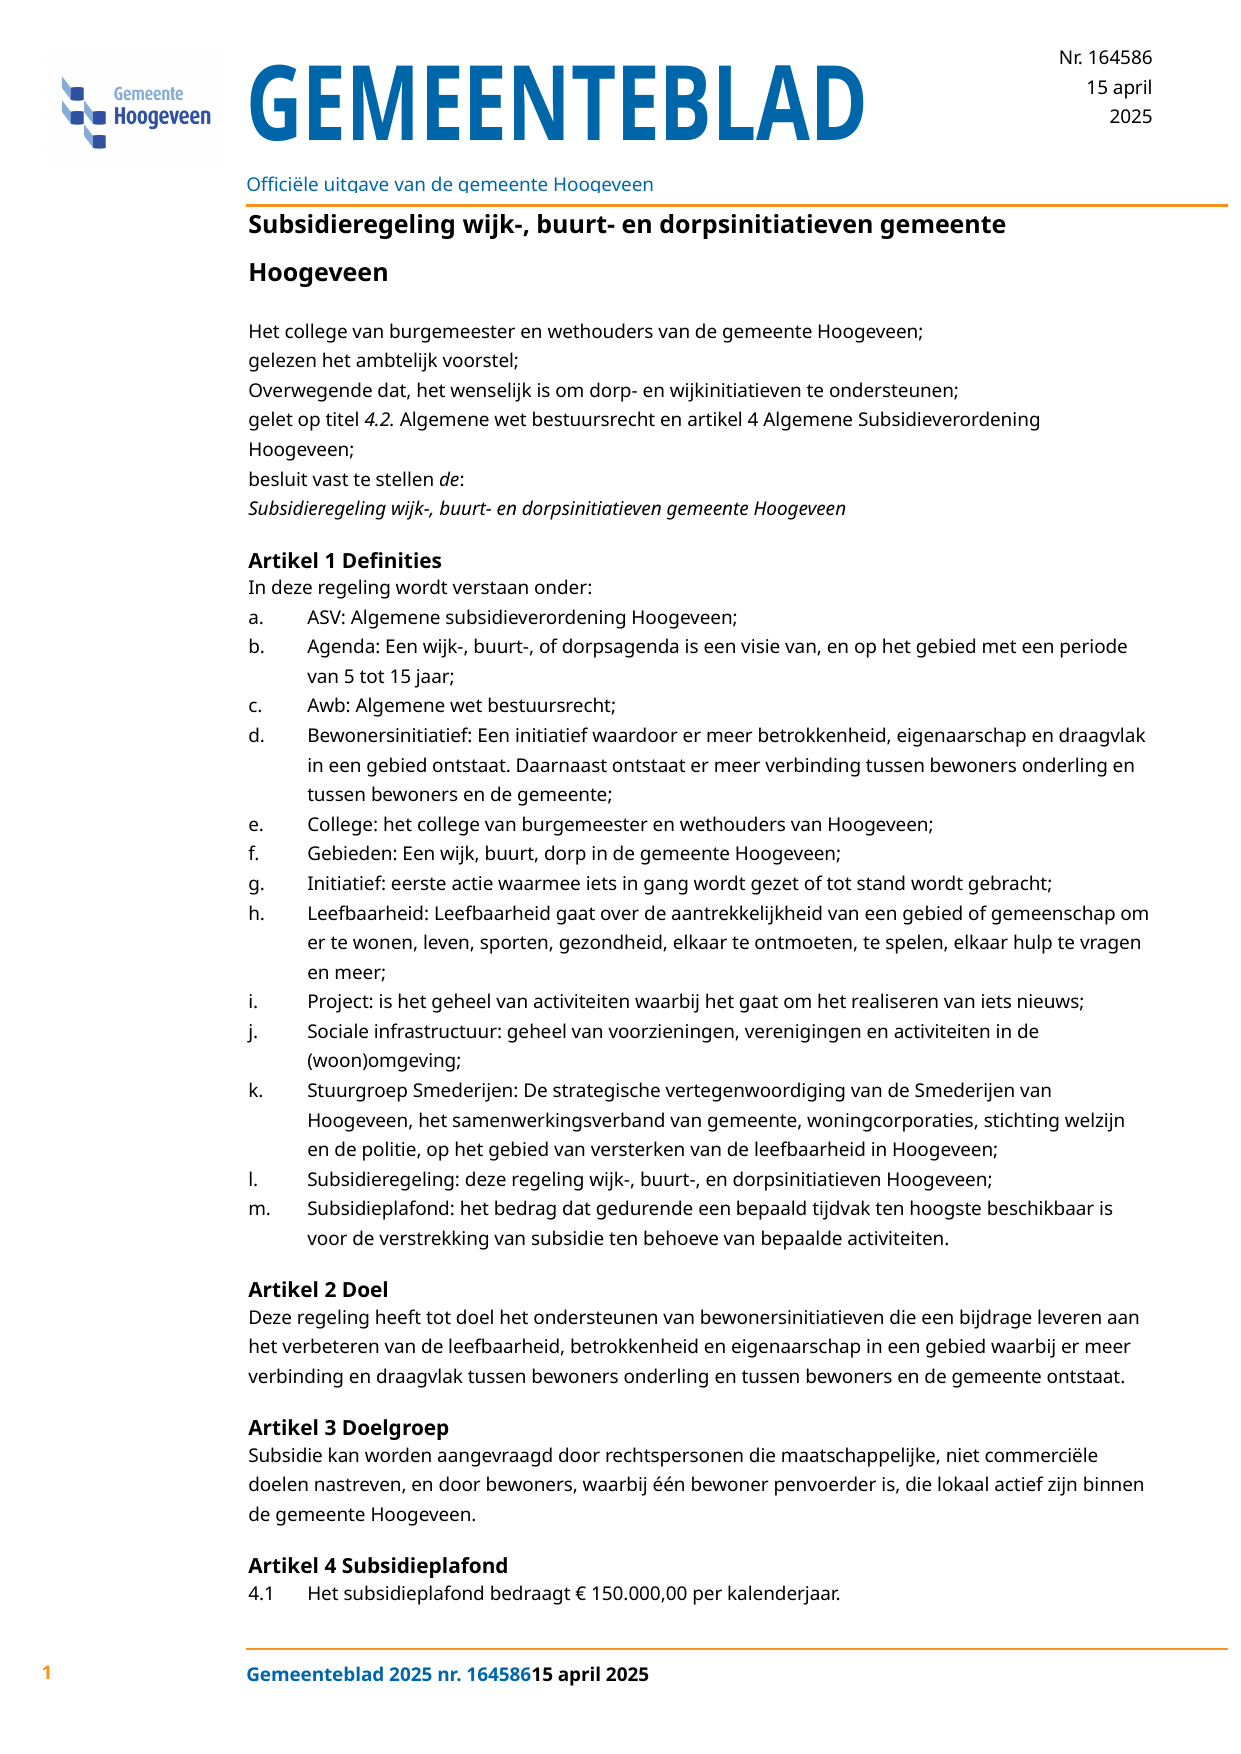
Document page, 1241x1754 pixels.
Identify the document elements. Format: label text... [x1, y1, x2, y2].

text Subsidieregeling wijk-, buurt- en dorpsinitiatieven gemeente Hoogeveen [248, 495, 1152, 521]
text gelezen het ambtelijk voorstel; [248, 347, 1152, 373]
list Subsidieplafond: het bedrag dat gedurende een bepaald tijdvak ten hoogste beschikbaar is voor de verstrekking van subsidie ten behoeve van bepaalde activiteiten. [248, 1196, 1152, 1251]
list Sociale infrastructuur: geheel van voorzieningen, verenigingen en activiteiten in de (woon)omgeving; [248, 1018, 1152, 1073]
list Bewonersinitiatief: Een initiatief waardoor er meer betrokkenheid, eigenaarschap en draagvlak in een gebied ontstaat. Daarnaast ontstaat er meer verbinding tussen bewoners onderling en tussen bewoners en de gemeente; [248, 722, 1152, 807]
list College: het college van burgemeester en wethouders van Hoogeveen; [248, 811, 1152, 837]
text Artikel 4 Subsidieplafond [248, 1552, 1152, 1580]
text Artikel 3 Doelgroep [248, 1413, 1152, 1442]
list Awb: Algemene wet bestuursrecht; [248, 693, 1152, 718]
text Subsidie kan worden aangevraagd door rechtspersonen die maatschappelijke, niet commerciële doelen nastreven, en door bewoners, waarbij één bewoner penvoerder is, die lokaal actief zijn binnen de gemeente Hoogeveen. [248, 1442, 1152, 1527]
picture [41, 47, 231, 172]
list Gebieden: Een wijk, buurt, dorp in de gemeente Hoogeveen; [248, 841, 1152, 866]
list Project: is het geheel van activiteiten waarbij het gaat om het realiseren van iets nieuws; [248, 988, 1152, 1014]
text Subsidieregeling wijk-, buurt- en dorpsinitiatieven gemeente Hoogeveen [248, 207, 1152, 288]
list Leefbaarheid: Leefbaarheid gaat over de aantrekkelijkheid van een gebied of gemeenschap om er te wonen, leven, sporten, gezondheid, elkaar te ontmoeten, te spelen, elkaar hulp te vragen en meer; [248, 900, 1152, 984]
text In deze regeling wordt verstaan onder: [248, 574, 1152, 600]
list Subsidieregeling: deze regeling wijk-, buurt-, en dorpsinitiatieven Hoogeveen; [248, 1166, 1152, 1192]
text besluit vast te stellen de: [248, 466, 1152, 492]
list Stuurgroep Smederijen: De strategische vertegenwoordiging van de Smederijen van Hoogeveen, het samenwerkingsverband van gemeente, woningcorporaties, stichting welzijn en de politie, op het gebied van versterken van de leefbaarheid in Hoogeveen; [248, 1077, 1152, 1162]
text gelet op titel 4.2. Algemene wet bestuursrecht en artikel 4 Algemene Subsidieverordening Hoogeveen; [248, 407, 1152, 462]
list Agenda: Een wijk-, buurt-, of dorpsagenda is een visie van, en op het gebied met een periode van 5 tot 15 jaar; [248, 633, 1152, 689]
text Het college van burgemeester en wethouders van de gemeente Hoogeveen; [248, 318, 1152, 344]
list Het subsidieplafond bedraagt € 150.000,00 per kalenderjaar. [248, 1580, 1152, 1606]
list Initiatief: eerste actie waarmee iets in gang wordt gezet of tot stand wordt gebracht; [248, 870, 1152, 896]
text Overwegende dat, het wenselijk is om dorp- en wijkinitiatieven te ondersteunen; [248, 377, 1152, 403]
text Artikel 2 Doel [248, 1276, 1152, 1304]
list ASV: Algemene subsidieverordening Hoogeveen; [248, 604, 1152, 629]
text Artikel 1 Definities [248, 546, 1152, 574]
text Deze regeling heeft tot doel het ondersteunen van bewonersinitiatieven die een bijdrage leveren aan het verbeteren van de leefbaarheid, betrokkenheid en eigenaarschap in een gebied waarbij er meer verbinding en draagvlak tussen bewoners onderling en tussen bewoners en de gemeente ontstaat. [248, 1304, 1152, 1389]
